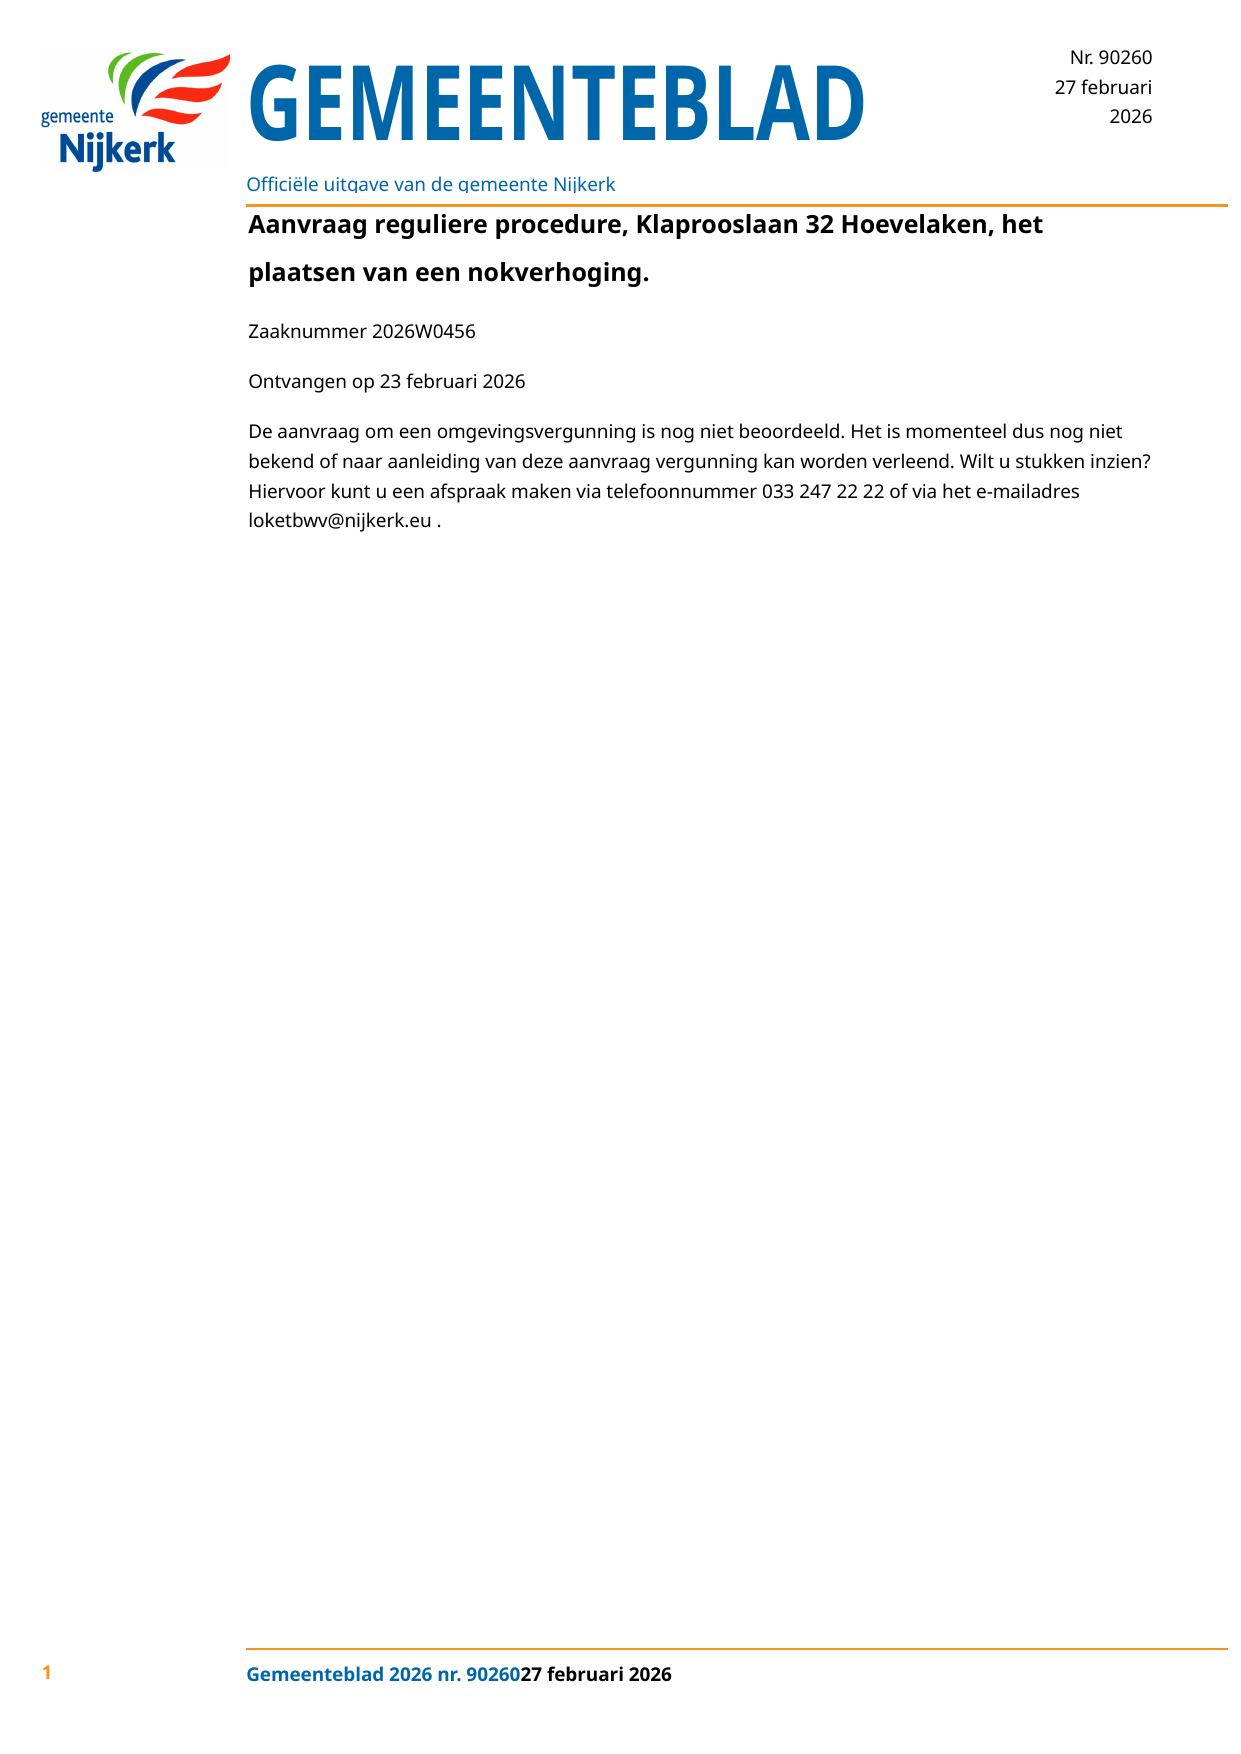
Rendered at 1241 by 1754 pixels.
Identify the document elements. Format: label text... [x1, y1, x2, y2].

text De aanvraag om een omgevingsvergunning is nog niet beoordeeld. Het is momenteel dus nog niet bekend of naar aanleiding van deze aanvraag vergunning kan worden verleend. Wilt u stukken inzien? Hiervoor kunt u een afspraak maken via telefoonnummer 033 247 22 22 of via het e-mailadres loketbwv@nijkerk.eu . [248, 419, 1152, 533]
picture [41, 47, 231, 172]
text Ontvangen op 23 februari 2026 [248, 368, 1152, 394]
text Aanvraag reguliere procedure, Klaprooslaan 32 Hoevelaken, het plaatsen van een nokverhoging. [248, 207, 1152, 288]
text Zaaknummer 2026W0456 [248, 318, 1152, 344]
